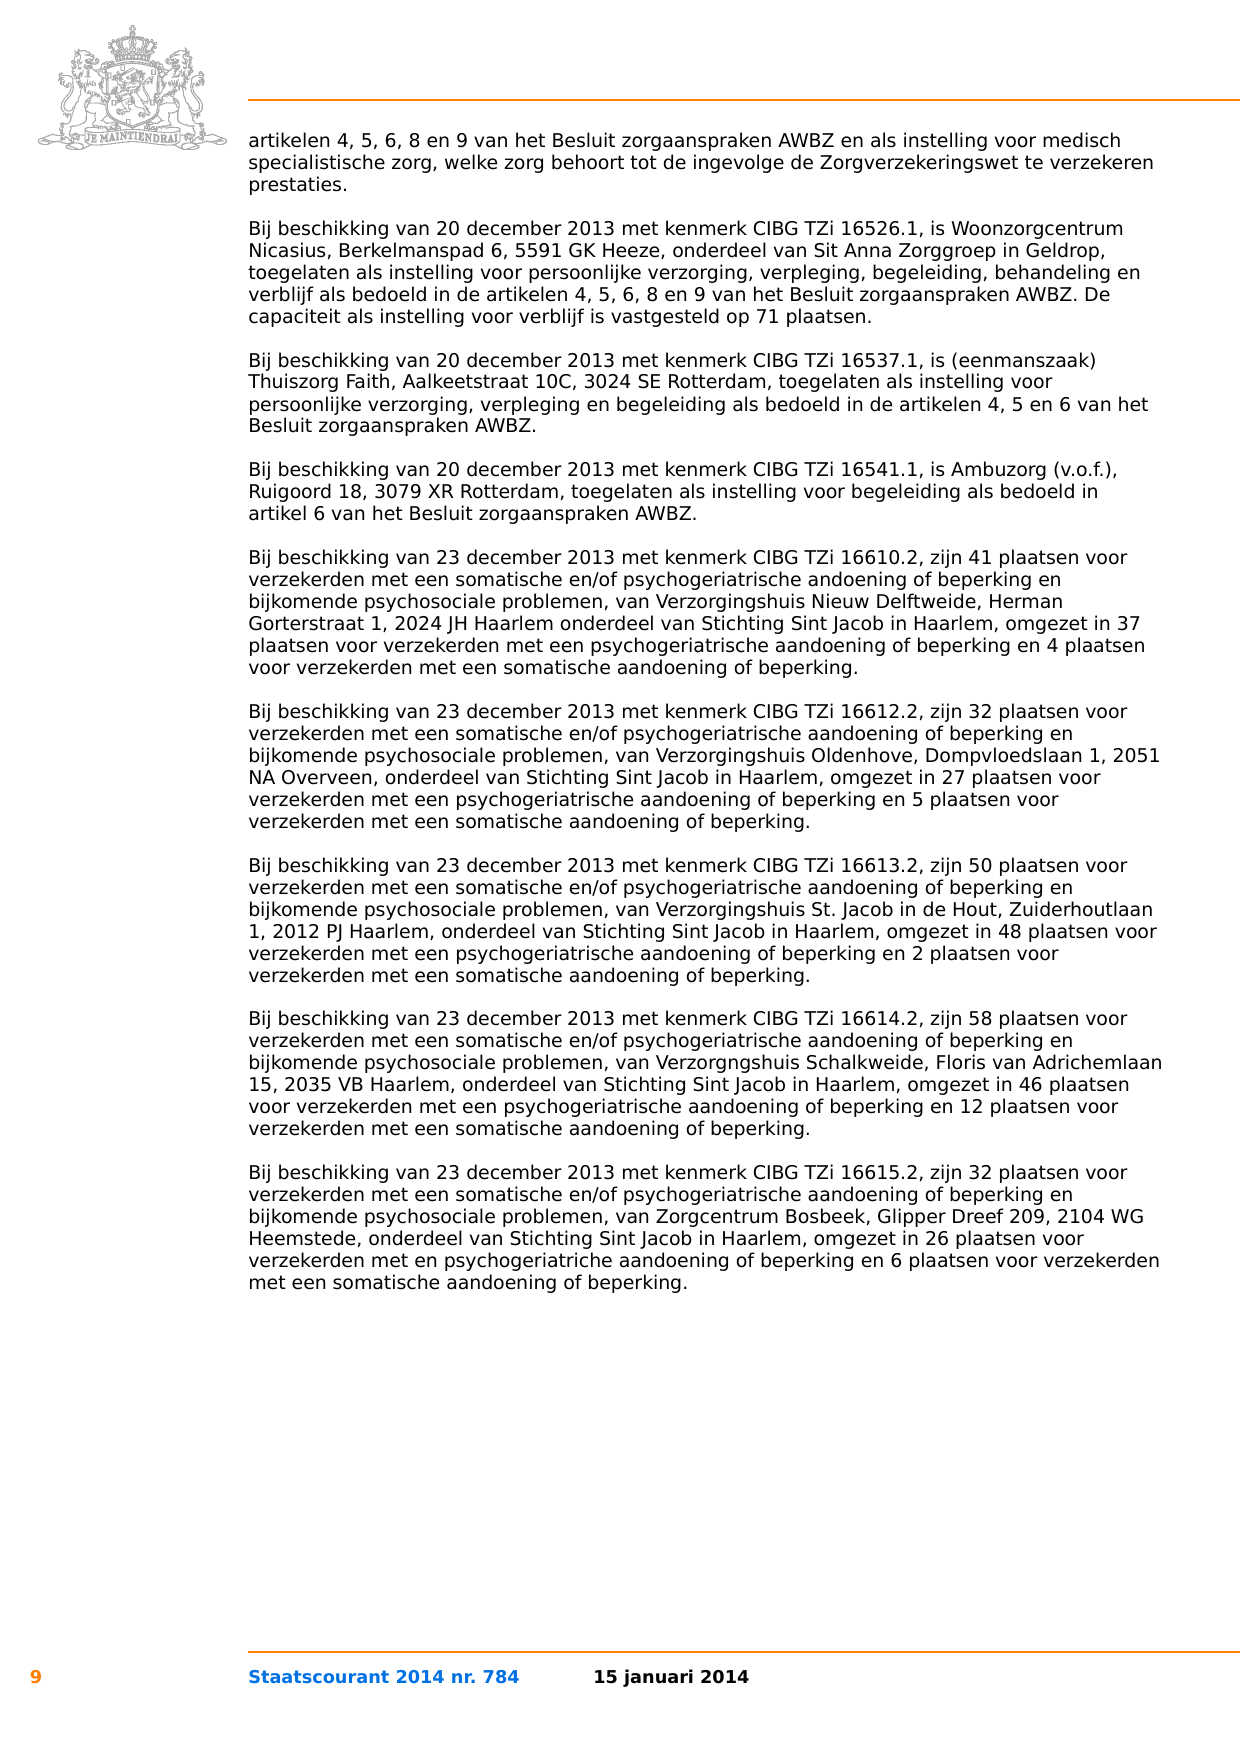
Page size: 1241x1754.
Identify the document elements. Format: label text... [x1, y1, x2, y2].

text Bij beschikking van 23 december 2013 met kenmerk CIBG TZi 16615.2, zijn 32 plaatsen voor verzekerden met een somatische en/of psychogeriatrische aandoening of beperking en bijkomende psychosociale problemen, van Zorgcentrum Bosbeek, Glipper Dreef 209, 2104 WG Heemstede, onderdeel van Stichting Sint Jacob in Haarlem, omgezet in 26 plaatsen voor verzekerden met en psychogeriatriche aandoening of beperking en 6 plaatsen voor verzekerden met een somatische aandoening of beperking. [248, 1162, 1163, 1294]
text Bij beschikking van 23 december 2013 met kenmerk CIBG TZi 16610.2, zijn 41 plaatsen voor verzekerden met een somatische en/of psychogeriatrische andoening of beperking en bijkomende psychosociale problemen, van Verzorgingshuis Nieuw Delftweide, Herman Gorterstraat 1, 2024 JH Haarlem onderdeel van Stichting Sint Jacob in Haarlem, omgezet in 37 plaatsen voor verzekerden met een psychogeriatrische aandoening of beperking en 4 plaatsen voor verzekerden met een somatische aandoening of beperking. [248, 547, 1163, 679]
text artikelen 4, 5, 6, 8 en 9 van het Besluit zorgaanspraken AWBZ en als instelling voor medisch specialistische zorg, welke zorg behoort tot de ingevolge de Zorgverzekeringswet te verzekeren prestaties. [248, 130, 1163, 196]
text Bij beschikking van 20 december 2013 met kenmerk CIBG TZi 16526.1, is Woonzorgcentrum Nicasius, Berkelmanspad 6, 5591 GK Heeze, onderdeel van Sit Anna Zorggroep in Geldrop, toegelaten als instelling voor persoonlijke verzorging, verpleging, begeleiding, behandeling en verblijf als bedoeld in de artikelen 4, 5, 6, 8 en 9 van het Besluit zorgaanspraken AWBZ. De capaciteit als instelling voor verblijf is vastgesteld op 71 plaatsen. [248, 218, 1163, 328]
text Bij beschikking van 20 december 2013 met kenmerk CIBG TZi 16541.1, is Ambuzorg (v.o.f.), Ruigoord 18, 3079 XR Rotterdam, toegelaten als instelling voor begeleiding als bedoeld in artikel 6 van het Besluit zorgaanspraken AWBZ. [248, 459, 1163, 525]
text Bij beschikking van 23 december 2013 met kenmerk CIBG TZi 16614.2, zijn 58 plaatsen voor verzekerden met een somatische en/of psychogeriatrische aandoening of beperking en bijkomende psychosociale problemen, van Verzorgngshuis Schalkweide, Floris van Adrichemlaan 15, 2035 VB Haarlem, onderdeel van Stichting Sint Jacob in Haarlem, omgezet in 46 plaatsen voor verzekerden met een psychogeriatrische aandoening of beperking en 12 plaatsen voor verzekerden met een somatische aandoening of beperking. [248, 1008, 1163, 1140]
picture [38, 25, 227, 150]
text Bij beschikking van 23 december 2013 met kenmerk CIBG TZi 16612.2, zijn 32 plaatsen voor verzekerden met een somatische en/of psychogeriatrische aandoening of beperking en bijkomende psychosociale problemen, van Verzorgingshuis Oldenhove, Dompvloedslaan 1, 2051 NA Overveen, onderdeel van Stichting Sint Jacob in Haarlem, omgezet in 27 plaatsen voor verzekerden met een psychogeriatrische aandoening of beperking en 5 plaatsen voor verzekerden met een somatische aandoening of beperking. [248, 701, 1163, 833]
text Bij beschikking van 23 december 2013 met kenmerk CIBG TZi 16613.2, zijn 50 plaatsen voor verzekerden met een somatische en/of psychogeriatrische aandoening of beperking en bijkomende psychosociale problemen, van Verzorgingshuis St. Jacob in de Hout, Zuiderhoutlaan 1, 2012 PJ Haarlem, onderdeel van Stichting Sint Jacob in Haarlem, omgezet in 48 plaatsen voor verzekerden met een psychogeriatrische aandoening of beperking en 2 plaatsen voor verzekerden met een somatische aandoening of beperking. [248, 854, 1163, 986]
text Bij beschikking van 20 december 2013 met kenmerk CIBG TZi 16537.1, is (eenmanszaak) Thuiszorg Faith, Aalkeetstraat 10C, 3024 SE Rotterdam, toegelaten als instelling voor persoonlijke verzorging, verpleging en begeleiding als bedoeld in de artikelen 4, 5 en 6 van het Besluit zorgaanspraken AWBZ. [248, 349, 1163, 437]
